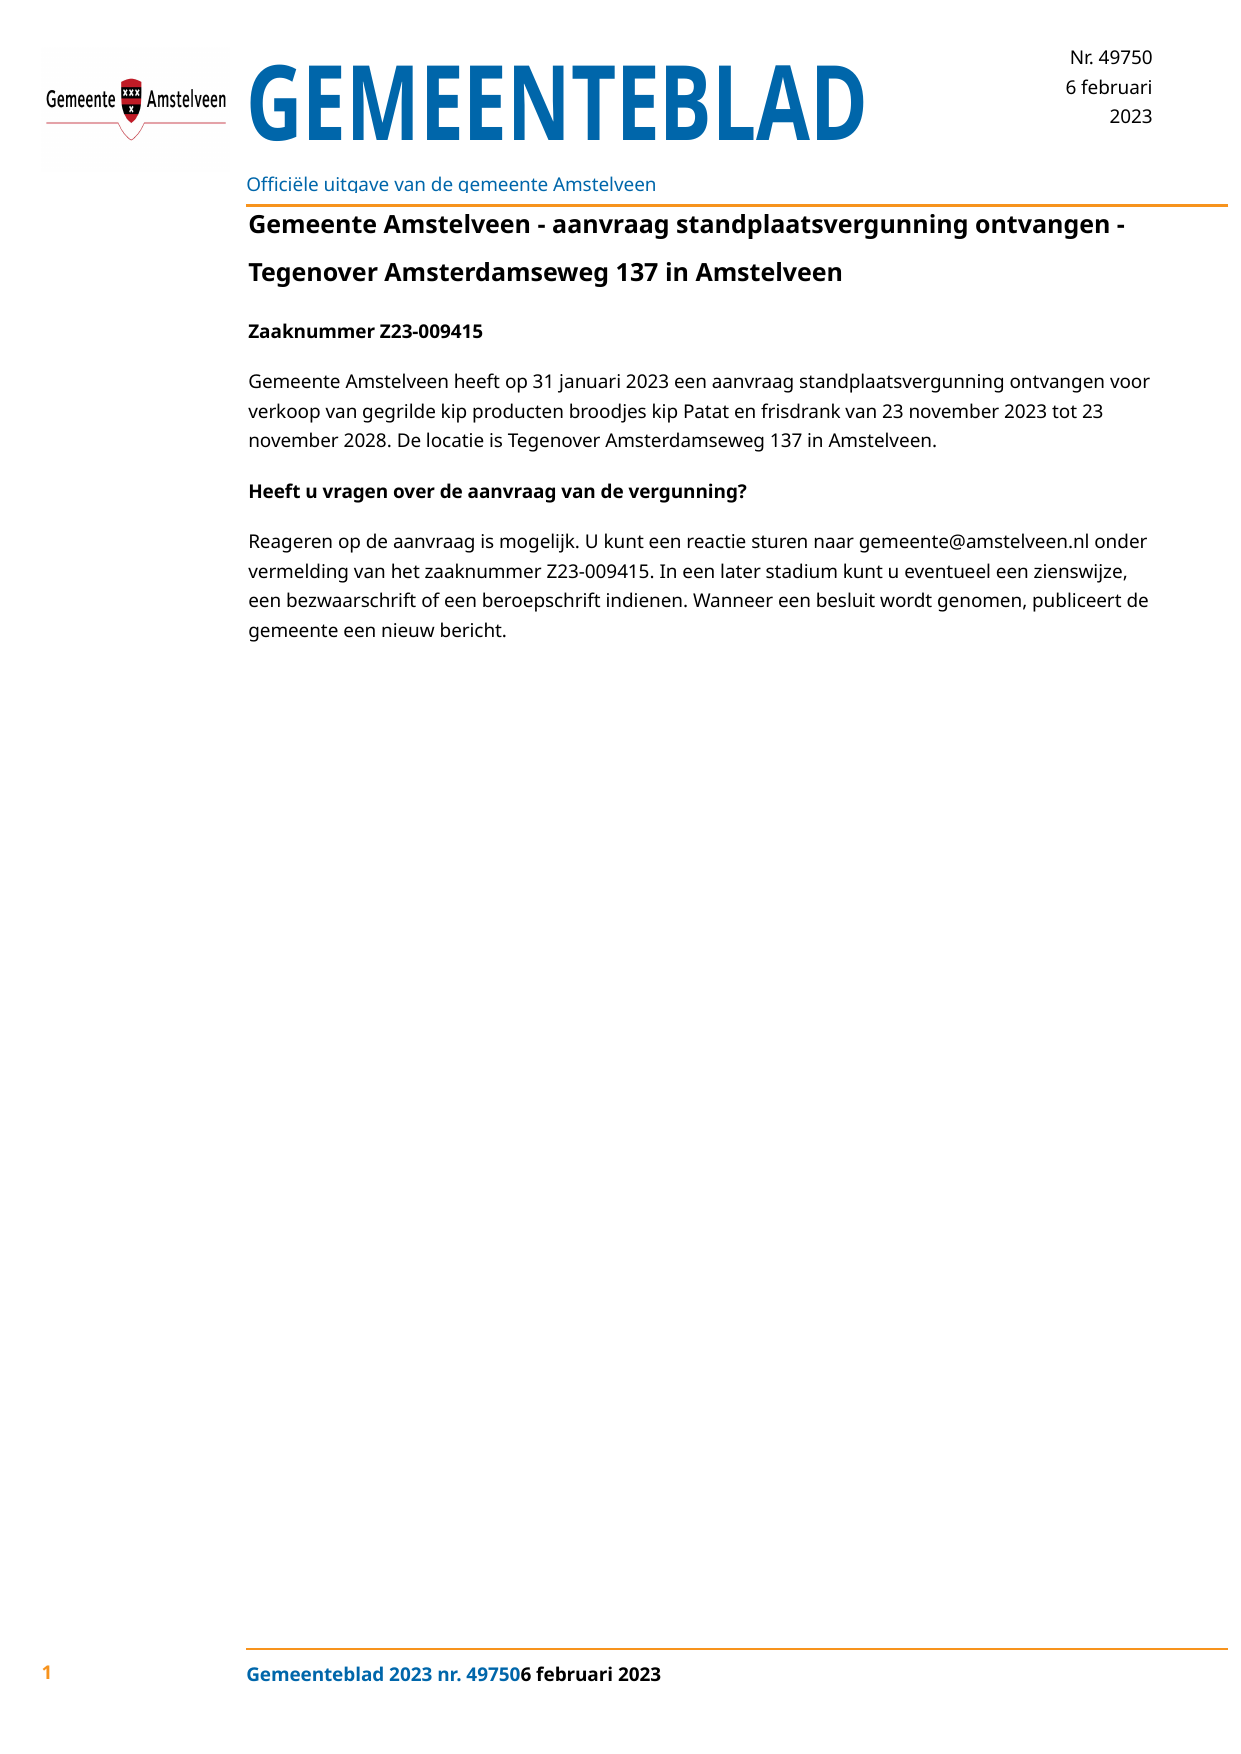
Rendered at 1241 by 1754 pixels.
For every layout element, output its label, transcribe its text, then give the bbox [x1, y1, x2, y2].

picture [41, 47, 231, 172]
text Gemeente Amstelveen - aanvraag standplaatsvergunning ontvangen - Tegenover Amsterdamseweg 137 in Amstelveen [248, 207, 1152, 288]
text Zaaknummer Z23-009415 [248, 318, 1152, 344]
text Reageren op de aanvraag is mogelijk. U kunt een reactie sturen naar gemeente@amstelveen.nl onder vermelding van het zaaknummer Z23-009415. In een later stadium kunt u eventueel een zienswijze, een bezwaarschrift of een beroepschrift indienen. Wanneer een besluit wordt genomen, publiceert de gemeente een nieuw bericht. [248, 528, 1152, 643]
text Gemeente Amstelveen heeft op 31 januari 2023 een aanvraag standplaatsvergunning ontvangen voor verkoop van gegrilde kip producten broodjes kip Patat en frisdrank van 23 november 2023 tot 23 november 2028. De locatie is Tegenover Amsterdamseweg 137 in Amstelveen. [248, 368, 1152, 453]
text Heeft u vragen over de aanvraag van de vergunning? [248, 478, 1152, 504]
